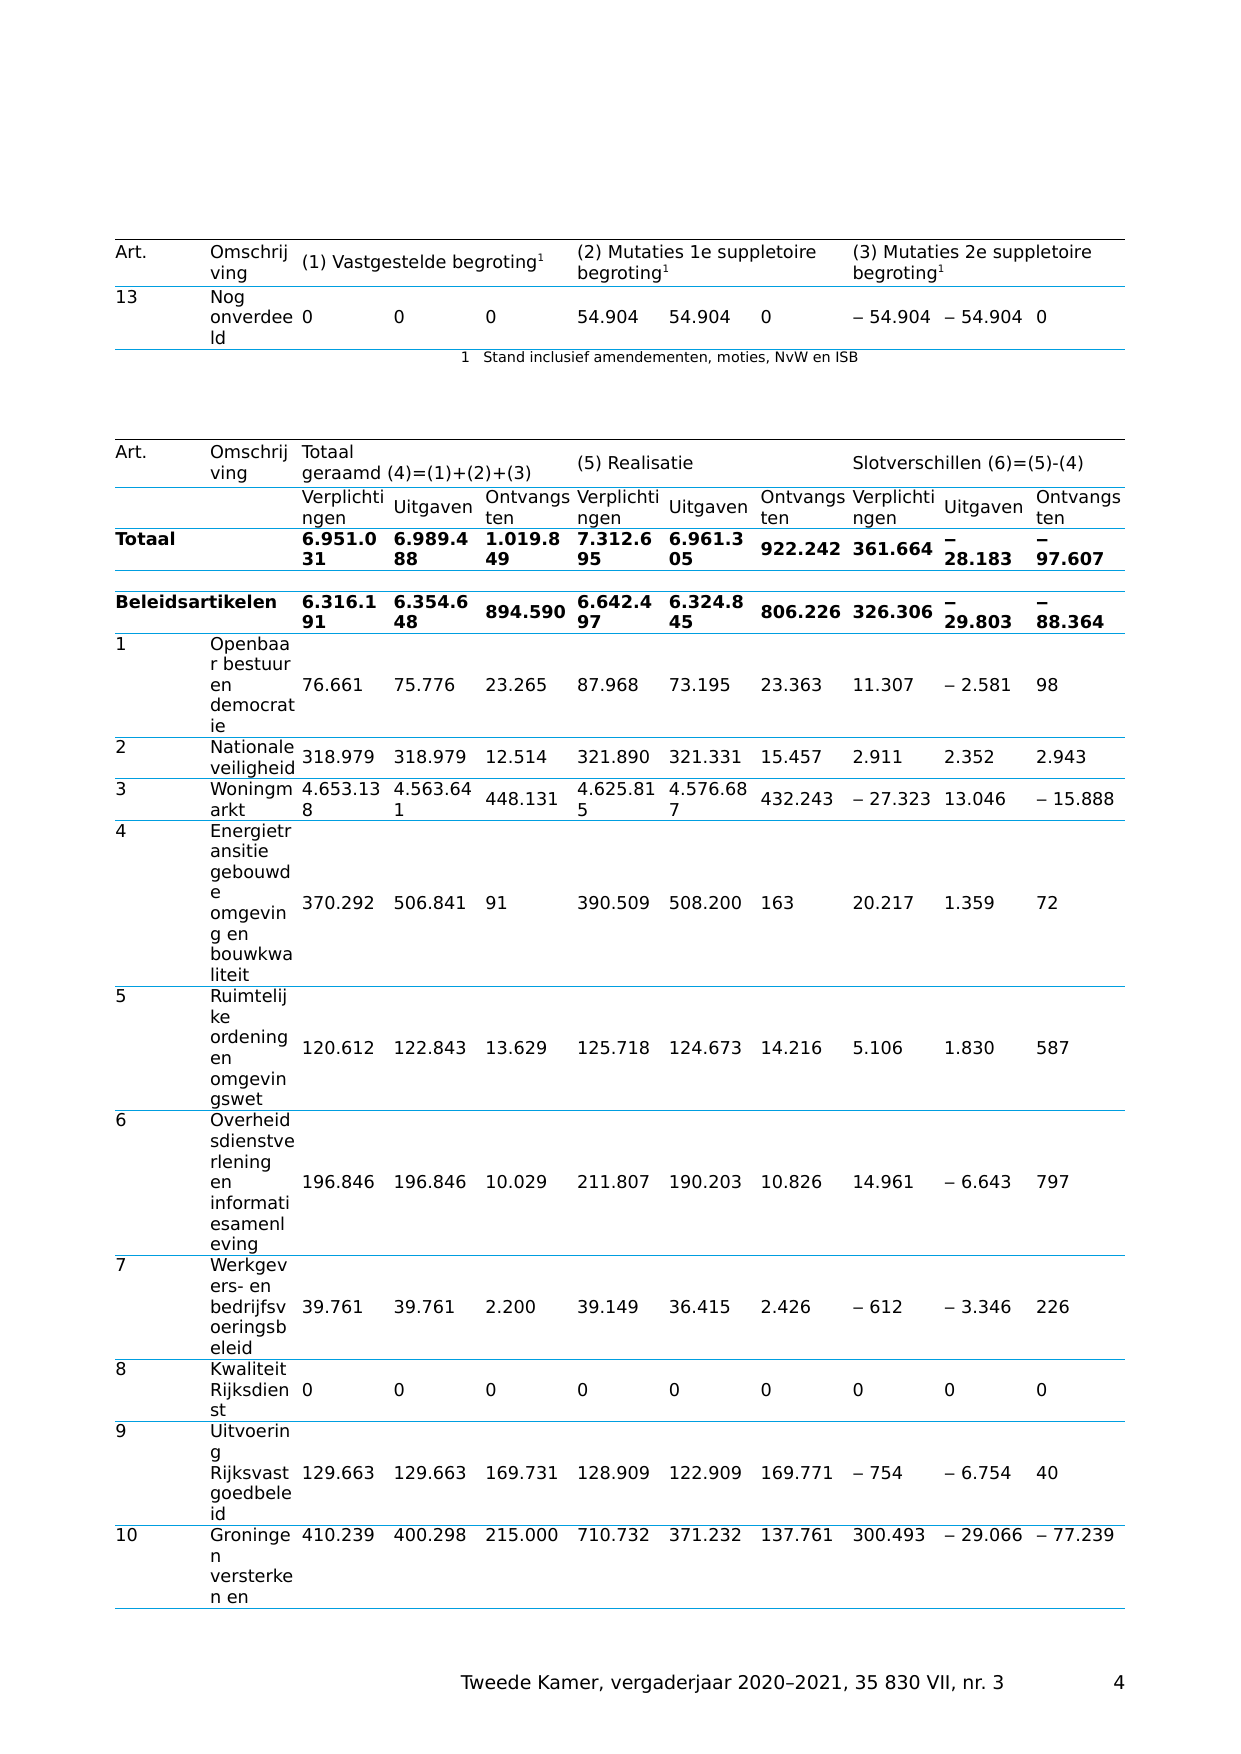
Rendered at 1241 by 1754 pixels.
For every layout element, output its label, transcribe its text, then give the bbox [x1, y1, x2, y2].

table_cell Art. [115, 440, 207, 486]
table_cell 10.029 [482, 1111, 574, 1255]
table_cell Ruimtelijke ordening en omgevingswet [207, 987, 299, 1110]
table_cell 400.298 [390, 1526, 482, 1607]
table_cell 4.563.641 [390, 779, 482, 820]
table_cell 129.663 [390, 1422, 482, 1524]
table_cell 2.426 [758, 1256, 849, 1358]
table_cell [482, 571, 574, 591]
table_cell Uitvoering Rijksvastgoedbeleid [207, 1422, 299, 1524]
table_cell Nationale veiligheid [207, 738, 299, 778]
table_cell Overheidsdienstverlening en informatiesamenleving [207, 1111, 299, 1255]
table_cell 894.590 [482, 592, 574, 633]
table_cell ‒ 54.904 [941, 287, 1033, 349]
table_cell Totaal geraamd (4)=(1)+(2)+(3) [299, 440, 574, 486]
table_cell 1 [115, 634, 207, 737]
table_cell 0 [849, 1360, 941, 1421]
table_cell 922.242 [758, 529, 849, 570]
table_cell 0 [390, 1360, 482, 1421]
table_cell 0 [758, 287, 849, 349]
table_cell 797 [1033, 1111, 1125, 1255]
table_cell 0 [390, 287, 482, 349]
table_cell 2.352 [941, 738, 1033, 778]
table_cell ‒ 6.754 [941, 1422, 1033, 1524]
table_cell ‒ 88.364 [1033, 592, 1125, 633]
table_cell 432.243 [758, 779, 849, 820]
table_cell 0 [941, 1360, 1033, 1421]
table_cell 8 [115, 1360, 207, 1421]
table_cell 3 [115, 779, 207, 820]
table_cell ‒ 2.581 [941, 634, 1033, 737]
table_cell 508.200 [666, 821, 757, 986]
table_cell [758, 571, 849, 591]
table_cell [115, 488, 207, 528]
table_cell 326.306 [849, 592, 941, 633]
table_cell Woningmarkt [207, 779, 299, 820]
table_cell [574, 571, 666, 591]
table_cell 321.331 [666, 738, 757, 778]
table_cell 0 [666, 1360, 757, 1421]
table_cell [115, 571, 207, 591]
table_cell Ontvangsten [758, 488, 849, 528]
table_cell 122.909 [666, 1422, 757, 1524]
table_cell ‒ 6.643 [941, 1111, 1033, 1255]
table_cell 190.203 [666, 1111, 757, 1255]
table_cell 6.324.845 [666, 592, 757, 633]
table_cell Omschrijving [207, 440, 299, 486]
table_cell 2.943 [1033, 738, 1125, 778]
table_cell 0 [1033, 1360, 1125, 1421]
table_cell Slotverschillen (6)=(5)-(4) [849, 440, 1125, 486]
table_cell 506.841 [390, 821, 482, 986]
table_cell [207, 571, 299, 591]
table_cell 129.663 [299, 1422, 390, 1524]
table_cell 390.509 [574, 821, 666, 986]
table_cell [849, 571, 941, 591]
table_cell ‒ 754 [849, 1422, 941, 1524]
table_cell 410.239 [299, 1526, 390, 1607]
table_cell 76.661 [299, 634, 390, 737]
table_cell 370.292 [299, 821, 390, 986]
table_cell 6.951.031 [299, 529, 390, 570]
table_cell 137.761 [758, 1526, 849, 1607]
table_cell 318.979 [390, 738, 482, 778]
table_cell 7.312.695 [574, 529, 666, 570]
table_cell ‒ 29.803 [941, 592, 1033, 633]
table_cell Verplichtingen [299, 488, 390, 528]
table_cell [390, 571, 482, 591]
table_cell (3) Mutaties 2e suppletoire begroting1 [849, 240, 1125, 286]
table_cell 39.149 [574, 1256, 666, 1358]
table_cell 0 [758, 1360, 849, 1421]
table_cell 91 [482, 821, 574, 986]
table_cell 806.226 [758, 592, 849, 633]
table_cell 6.989.488 [390, 529, 482, 570]
table_cell Verplichtingen [849, 488, 941, 528]
table_cell 6.642.497 [574, 592, 666, 633]
table_cell [299, 571, 390, 591]
table_cell 10.826 [758, 1111, 849, 1255]
table_cell 587 [1033, 987, 1125, 1110]
table_cell (5) Realisatie [574, 440, 849, 486]
table_cell 73.195 [666, 634, 757, 737]
table_cell 0 [1033, 287, 1125, 349]
table_cell 0 [482, 287, 574, 349]
table_cell 40 [1033, 1422, 1125, 1524]
table_cell ‒ 54.904 [849, 287, 941, 349]
table_cell 6.316.191 [299, 592, 390, 633]
table_cell ‒ 77.239 [1033, 1526, 1125, 1607]
table_cell 4.625.815 [574, 779, 666, 820]
table_cell 215.000 [482, 1526, 574, 1607]
table_cell 13.046 [941, 779, 1033, 820]
table_cell ‒ 27.323 [849, 779, 941, 820]
table_cell 196.846 [299, 1111, 390, 1255]
table_cell 6 [115, 1111, 207, 1255]
table_cell 72 [1033, 821, 1125, 986]
table_cell 39.761 [390, 1256, 482, 1358]
table_cell Uitgaven [390, 488, 482, 528]
table_cell 11.307 [849, 634, 941, 737]
table_cell 98 [1033, 634, 1125, 737]
table_cell 128.909 [574, 1422, 666, 1524]
table_cell 169.771 [758, 1422, 849, 1524]
table_cell (2) Mutaties 1e suppletoire begroting1 [574, 240, 849, 286]
table_cell Verplichtingen [574, 488, 666, 528]
table_cell ‒ 15.888 [1033, 779, 1125, 820]
table_cell 36.415 [666, 1256, 757, 1358]
table_cell 318.979 [299, 738, 390, 778]
table_cell 371.232 [666, 1526, 757, 1607]
table_cell 6.354.648 [390, 592, 482, 633]
table_cell [207, 488, 299, 528]
table_cell 2 [115, 738, 207, 778]
table_cell Ontvangsten [482, 488, 574, 528]
table_cell (1) Vastgestelde begroting1 [299, 240, 574, 286]
table_cell 211.807 [574, 1111, 666, 1255]
table_cell 54.904 [574, 287, 666, 349]
table_cell 13 [115, 287, 207, 349]
table_cell Uitgaven [941, 488, 1033, 528]
table_cell 1.359 [941, 821, 1033, 986]
table_cell 300.493 [849, 1526, 941, 1607]
table_cell 5 [115, 987, 207, 1110]
table_cell 196.846 [390, 1111, 482, 1255]
table_cell 448.131 [482, 779, 574, 820]
table_cell Werkgevers- en bedrijfsvoeringsbeleid [207, 1256, 299, 1358]
table_cell 125.718 [574, 987, 666, 1110]
table_cell 12.514 [482, 738, 574, 778]
table_cell 163 [758, 821, 849, 986]
table_cell 14.216 [758, 987, 849, 1110]
table_header Tabel 2 Wijziging van de begrotingsstaten van het ministerie van Binnenlandse Zaken en Koninkrijksrelaties (VII) voor het jaar 2020 (Slotwet) (bedragen x € 1.000) [115, 391, 1125, 439]
table_cell Groningen versterken en [207, 1526, 299, 1607]
table_cell Energietransitie gebouwde omgeving en bouwkwaliteit [207, 821, 299, 986]
table_cell 23.363 [758, 634, 849, 737]
table_cell 5.106 [849, 987, 941, 1110]
table_cell 39.761 [299, 1256, 390, 1358]
table_cell 75.776 [390, 634, 482, 737]
table_header Tabel 1 Wijziging van de begrotingsstaten van het ministerie van Binnenlandse Zaken en Koninkrijksrelaties (VII) voor het jaar 2020 (Slotwet) (bedragen x € 1.000) [115, 191, 1125, 239]
table_cell 4.653.138 [299, 779, 390, 820]
table_cell 4.576.687 [666, 779, 757, 820]
table_cell 23.265 [482, 634, 574, 737]
table_cell 4 [115, 821, 207, 986]
table_cell 120.612 [299, 987, 390, 1110]
table_cell ‒ 3.346 [941, 1256, 1033, 1358]
table_cell ‒ 28.183 [941, 529, 1033, 570]
list Stand inclusief amendementen, moties, NvW en ISB [461, 350, 1125, 366]
table_cell 0 [482, 1360, 574, 1421]
table_cell 6.961.305 [666, 529, 757, 570]
table_cell 87.968 [574, 634, 666, 737]
table_cell Uitgaven [666, 488, 757, 528]
table_cell 54.904 [666, 287, 757, 349]
table_cell 1.830 [941, 987, 1033, 1110]
table_cell 321.890 [574, 738, 666, 778]
table_cell 710.732 [574, 1526, 666, 1607]
table_cell 2.911 [849, 738, 941, 778]
table_cell Nog onverdeeld [207, 287, 299, 349]
table_cell Kwaliteit Rijksdienst [207, 1360, 299, 1421]
table_cell 9 [115, 1422, 207, 1524]
table_cell [666, 571, 757, 591]
table_cell Beleidsartikelen [115, 592, 299, 633]
table_cell 20.217 [849, 821, 941, 986]
table_cell Ontvangsten [1033, 488, 1125, 528]
table_cell 1.019.849 [482, 529, 574, 570]
table_cell [941, 571, 1033, 591]
table_cell 124.673 [666, 987, 757, 1110]
table_cell [1033, 571, 1125, 591]
table_cell 13.629 [482, 987, 574, 1110]
table_cell 169.731 [482, 1422, 574, 1524]
table_cell Totaal [115, 529, 299, 570]
table_cell 122.843 [390, 987, 482, 1110]
table_cell Art. [115, 240, 207, 286]
table_cell ‒ 612 [849, 1256, 941, 1358]
table_cell 226 [1033, 1256, 1125, 1358]
table_cell Omschrijving [207, 240, 299, 286]
table_cell 15.457 [758, 738, 849, 778]
table_cell ‒ 97.607 [1033, 529, 1125, 570]
table_cell 0 [299, 1360, 390, 1421]
table_cell Openbaar bestuur en democratie [207, 634, 299, 737]
table_cell 0 [299, 287, 390, 349]
table_cell 14.961 [849, 1111, 941, 1255]
table_cell 10 [115, 1526, 207, 1607]
table_cell 7 [115, 1256, 207, 1358]
table_cell ‒ 29.066 [941, 1526, 1033, 1607]
table_cell 361.664 [849, 529, 941, 570]
table_cell 0 [574, 1360, 666, 1421]
table_cell 2.200 [482, 1256, 574, 1358]
